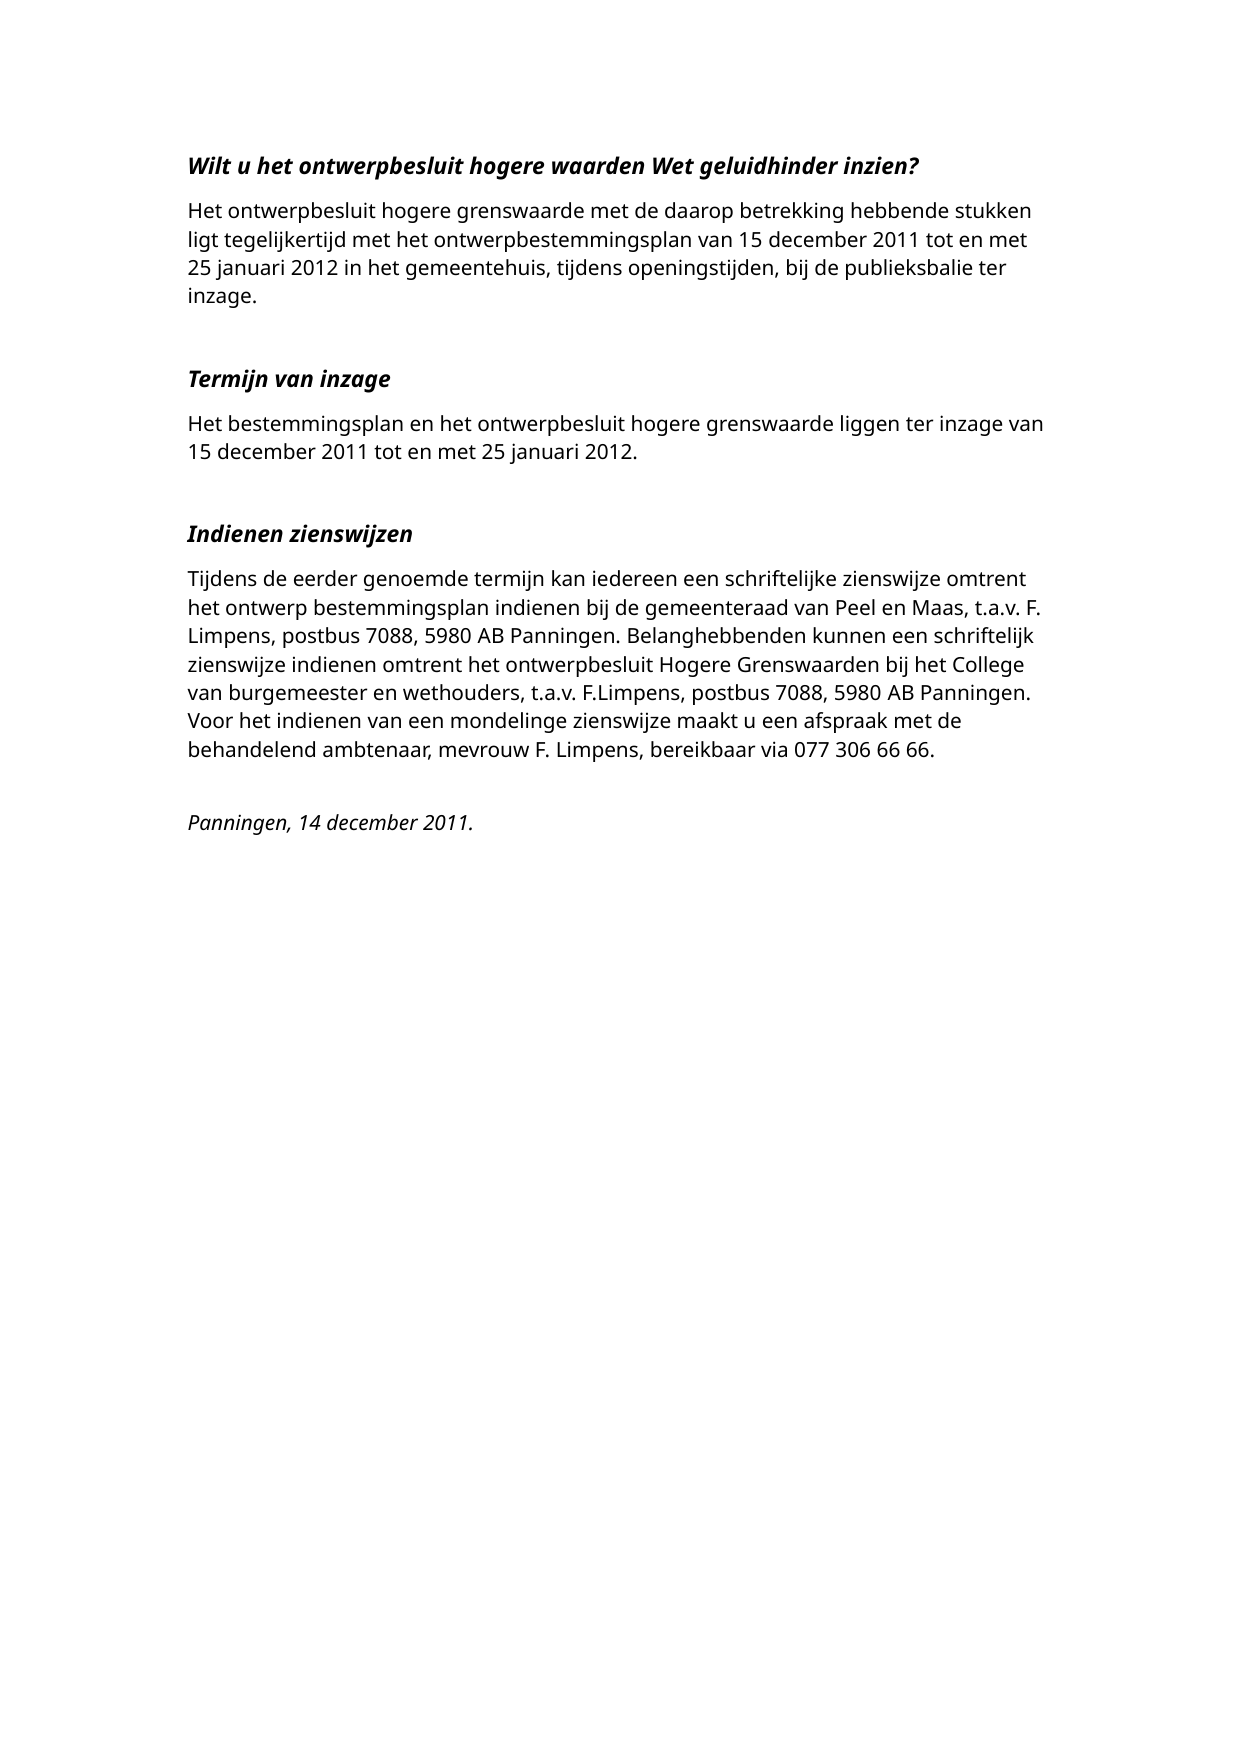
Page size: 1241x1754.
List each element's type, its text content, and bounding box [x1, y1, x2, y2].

text Panningen, 14 december 2011. [187, 808, 1053, 837]
text Het bestemmingsplan en het ontwerpbesluit hogere grenswaarde liggen ter inzage van 15 december 2011 tot en met 25 januari 2012. [187, 409, 1053, 466]
text Tijdens de eerder genoemde termijn kan iedereen een schriftelijke zienswijze omtrent het ontwerp bestemmingsplan indienen bij de gemeenteraad van Peel en Maas, t.a.v. F. Limpens, postbus 7088, 5980 AB Panningen. Belanghebbenden kunnen een schriftelijk zienswijze indienen omtrent het ontwerpbesluit Hogere Grenswaarden bij het College van burgemeester en wethouders, t.a.v. F.Limpens, postbus 7088, 5980 AB Panningen. [187, 564, 1053, 707]
subtitle Indienen zienswijzen [187, 518, 1053, 549]
text Voor het indienen van een mondelinge zienswijze maakt u een afspraak met de behandelend ambtenaar, mevrouw F. Limpens, bereikbaar via 077 306 66 66. [187, 707, 1053, 763]
subtitle Wilt u het ontwerpbesluit hogere waarden Wet geluidhinder inzien? [187, 150, 1053, 181]
subtitle Termijn van inzage [187, 362, 1053, 394]
text Het ontwerpbesluit hogere grenswaarde met de daarop betrekking hebbende stukken ligt tegelijkertijd met het ontwerpbestemmingsplan van 15 december 2011 tot en met 25 januari 2012 in het gemeentehuis, tijdens openingstijden, bij de publieksbalie ter inzage. [187, 196, 1053, 310]
